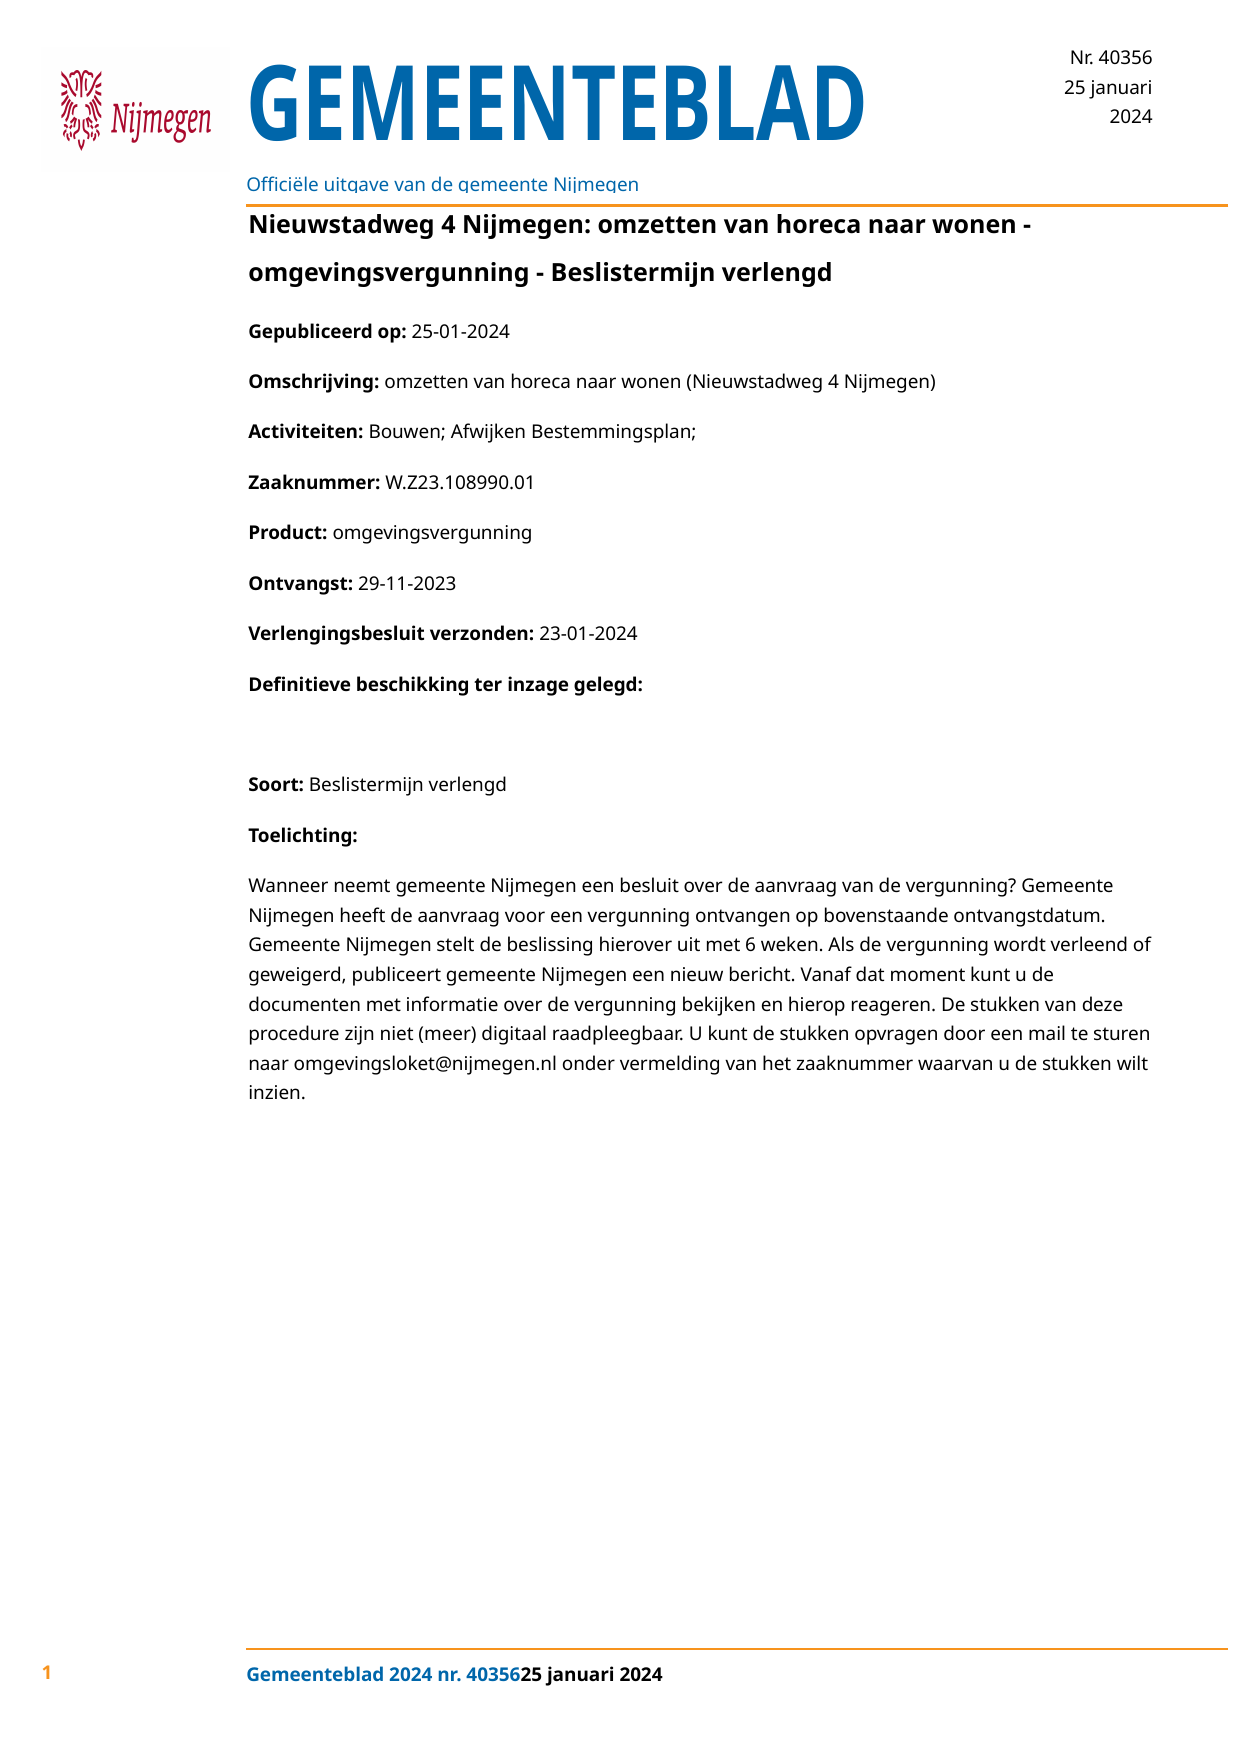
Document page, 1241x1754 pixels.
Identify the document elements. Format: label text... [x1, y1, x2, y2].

text Gepubliceerd op: 25-01-2024 [248, 318, 1152, 344]
text Wanneer neemt gemeente Nijmegen een besluit over de aanvraag van de vergunning? Gemeente Nijmegen heeft de aanvraag voor een vergunning ontvangen op bovenstaande ontvangstdatum. Gemeente Nijmegen stelt de beslissing hierover uit met 6 weken. Als de vergunning wordt verleend of geweigerd, publiceert gemeente Nijmegen een nieuw bericht. Vanaf dat moment kunt u de documenten met informatie over de vergunning bekijken en hierop reageren. De stukken van deze procedure zijn niet (meer) digitaal raadpleegbaar. U kunt de stukken opvragen door een mail te sturen naar omgevingsloket@nijmegen.nl onder vermelding van het zaaknummer waarvan u de stukken wilt inzien. [248, 872, 1152, 1105]
text Nieuwstadweg 4 Nijmegen: omzetten van horeca naar wonen - omgevingsvergunning - Beslistermijn verlengd [248, 207, 1152, 288]
text Activiteiten: Bouwen; Afwijken Bestemmingsplan; [248, 419, 1152, 444]
text Omschrijving: omzetten van horeca naar wonen (Nieuwstadweg 4 Nijmegen) [248, 368, 1152, 394]
text Ontvangst: 29-11-2023 [248, 570, 1152, 596]
text Product: omgevingsvergunning [248, 519, 1152, 545]
picture [41, 47, 231, 172]
text Definitieve beschikking ter inzage gelegd: [248, 671, 1152, 697]
text Soort: Beslistermijn verlengd [248, 772, 1152, 797]
text Zaaknummer: W.Z23.108990.01 [248, 469, 1152, 495]
text Toelichting: [248, 822, 1152, 848]
text Verlengingsbesluit verzonden: 23-01-2024 [248, 620, 1152, 646]
